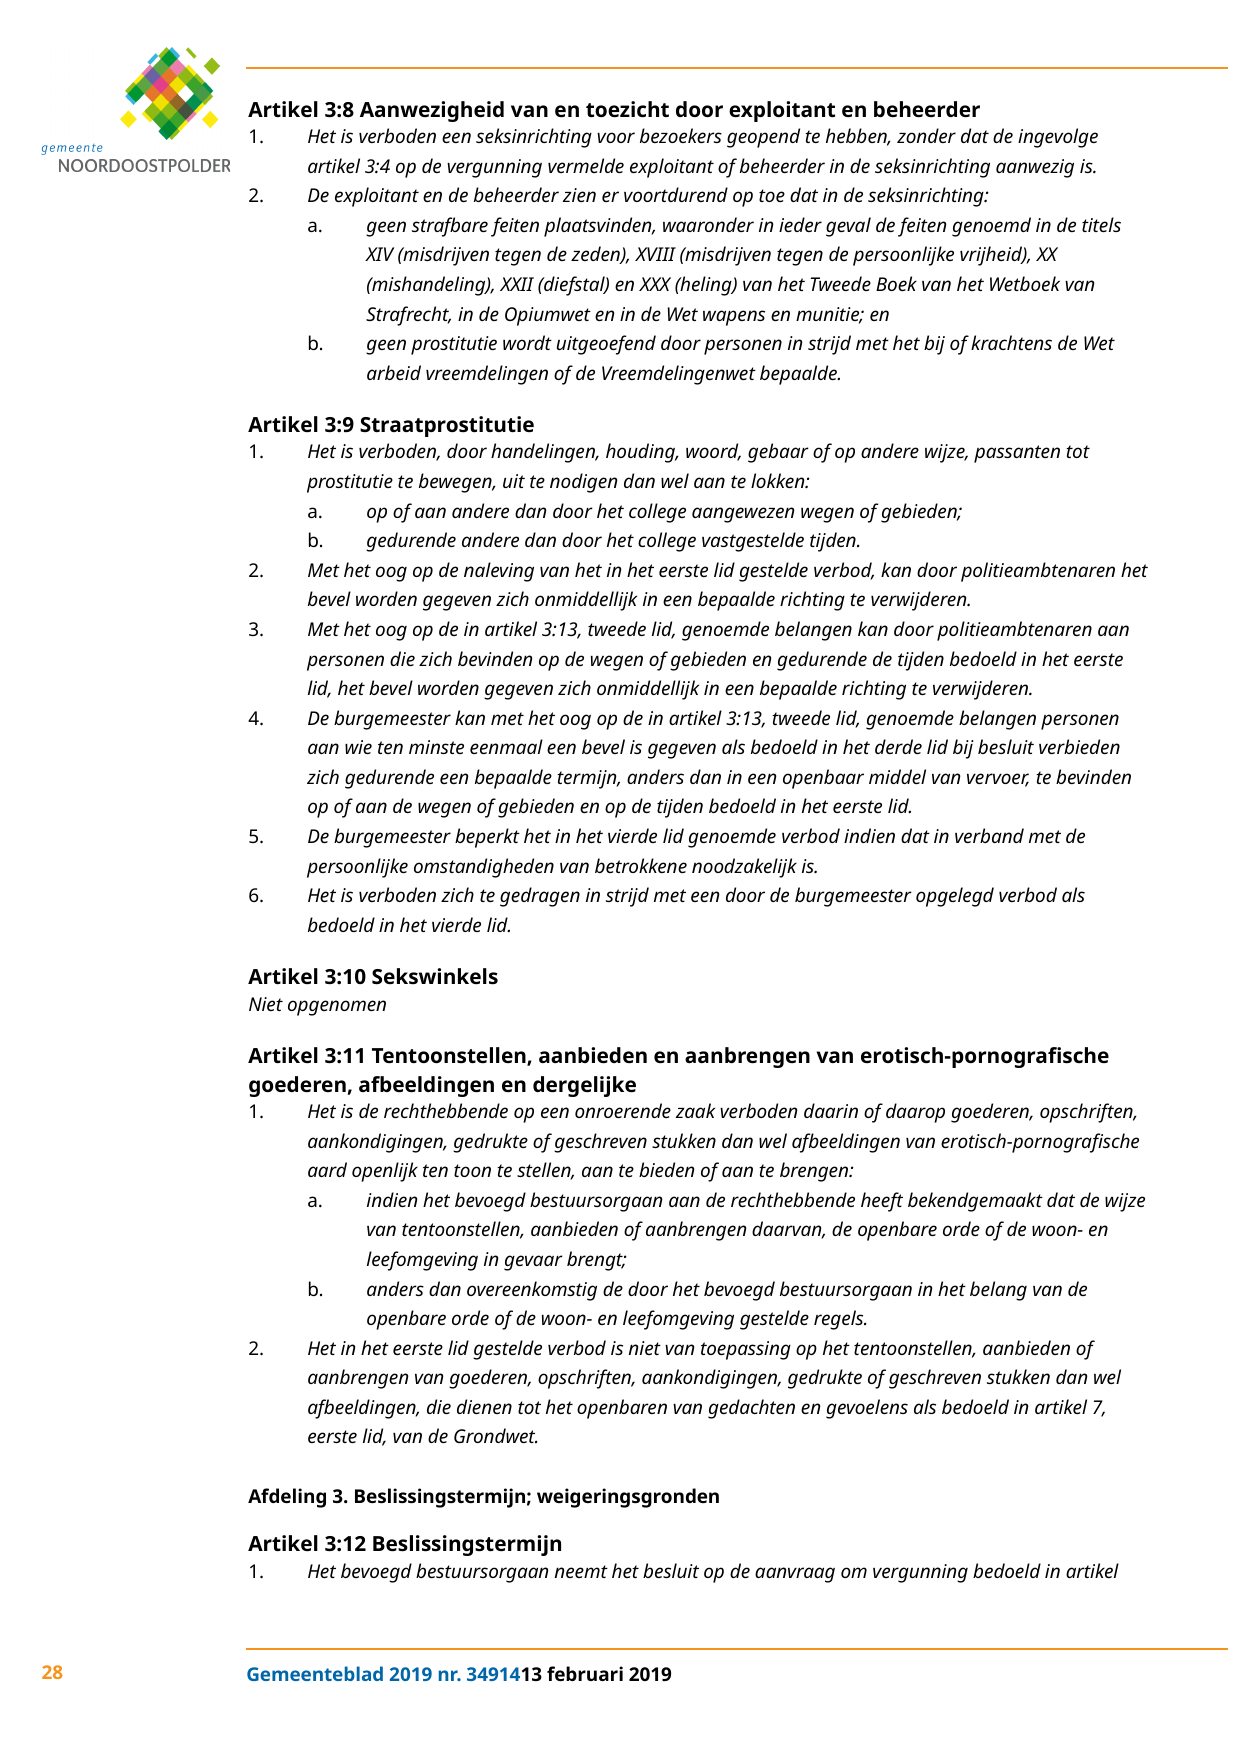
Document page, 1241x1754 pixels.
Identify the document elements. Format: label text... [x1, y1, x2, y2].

list Het is verboden zich te gedragen in strijd met een door de burgemeester opgelegd verbod als bedoeld in het vierde lid. [248, 882, 1152, 938]
list Het in het eerste lid gestelde verbod is niet van toepassing op het tentoonstellen, aanbieden of aanbrengen van goederen, opschriften, aankondigingen, gedrukte of geschreven stukken dan wel afbeeldingen, die dienen tot het openbaren van gedachten en gevoelens als bedoeld in artikel 7, eerste lid, van de Grondwet. [248, 1335, 1152, 1449]
text Afdeling 3. Beslissingstermijn; weigeringsgronden [248, 1483, 1152, 1508]
list Het is de rechthebbende op een onroerende zaak verboden daarin of daarop goederen, opschriften, aankondigingen, gedrukte of geschreven stukken dan wel afbeeldingen van erotisch-pornografische aard openlijk ten toon te stellen, aan te bieden of aan te brengen: [248, 1098, 1152, 1183]
list gedurende andere dan door het college vastgestelde tijden. [307, 527, 1152, 553]
list De burgemeester kan met het oog op de in artikel 3:13, tweede lid, genoemde belangen personen aan wie ten minste eenmaal een bevel is gegeven als bedoeld in het derde lid bij besluit verbieden zich gedurende een bepaalde termijn, anders dan in een openbaar middel van vervoer, te bevinden op of aan de wegen of gebieden en op de tijden bedoeld in het eerste lid. [248, 705, 1152, 819]
list Het bevoegd bestuursorgaan neemt het besluit op de aanvraag om vergunning bedoeld in artikel [248, 1558, 1152, 1583]
picture [41, 47, 231, 172]
list anders dan overeenkomstig de door het bevoegd bestuursorgaan in het belang van de openbare orde of de woon- en leefomgeving gestelde regels. [307, 1276, 1152, 1331]
list Met het oog op de in artikel 3:13, tweede lid, genoemde belangen kan door politieambtenaren aan personen die zich bevinden op de wegen of gebieden en gedurende de tijden bedoeld in het eerste lid, het bevel worden gegeven zich onmiddellijk in een bepaalde richting te verwijderen. [248, 616, 1152, 701]
list Het is verboden, door handelingen, houding, woord, gebaar of op andere wijze, passanten tot prostitutie te bewegen, uit te nodigen dan wel aan te lokken: [248, 439, 1152, 494]
text Artikel 3:9 Straatprostitutie [248, 410, 1152, 439]
list De burgemeester beperkt het in het vierde lid genoemde verbod indien dat in verband met de persoonlijke omstandigheden van betrokkene noodzakelijk is. [248, 823, 1152, 879]
list indien het bevoegd bestuursorgaan aan de rechthebbende heeft bekendgemaakt dat de wijze van tentoonstellen, aanbieden of aanbrengen daarvan, de openbare orde of de woon- en leefomgeving in gevaar brengt; [307, 1187, 1152, 1272]
text Artikel 3:11 Tentoonstellen, aanbieden en aanbrengen van erotisch-pornografische goederen, afbeeldingen en dergelijke [248, 1041, 1152, 1098]
list De exploitant en de beheerder zien er voortdurend op toe dat in de seksinrichting: [248, 182, 1152, 208]
text Artikel 3:12 Beslissingstermijn [248, 1529, 1152, 1558]
list geen prostitutie wordt uitgeoefend door personen in strijd met het bij of krachtens de Wet arbeid vreemdelingen of de Vreemdelingenwet bepaalde. [307, 330, 1152, 386]
text Artikel 3:10 Sekswinkels [248, 962, 1152, 991]
list geen strafbare feiten plaatsvinden, waaronder in ieder geval de feiten genoemd in de titels XIV (misdrijven tegen de zeden), XVIII (misdrijven tegen de persoonlijke vrijheid), XX (mishandeling), XXII (diefstal) en XXX (heling) van het Tweede Boek van het Wetboek van Strafrecht, in de Opiumwet en in de Wet wapens en munitie; en [307, 212, 1152, 326]
list Met het oog op de naleving van het in het eerste lid gestelde verbod, kan door politieambtenaren het bevel worden gegeven zich onmiddellijk in een bepaalde richting te verwijderen. [248, 557, 1152, 612]
text Niet opgenomen [248, 991, 1152, 1017]
text Artikel 3:8 Aanwezigheid van en toezicht door exploitant en beheerder [248, 95, 1152, 123]
list Het is verboden een seksinrichting voor bezoekers geopend te hebben, zonder dat de ingevolge artikel 3:4 op de vergunning vermelde exploitant of beheerder in de seksinrichting aanwezig is. [248, 123, 1152, 178]
list op of aan andere dan door het college aangewezen wegen of gebieden; [307, 498, 1152, 524]
